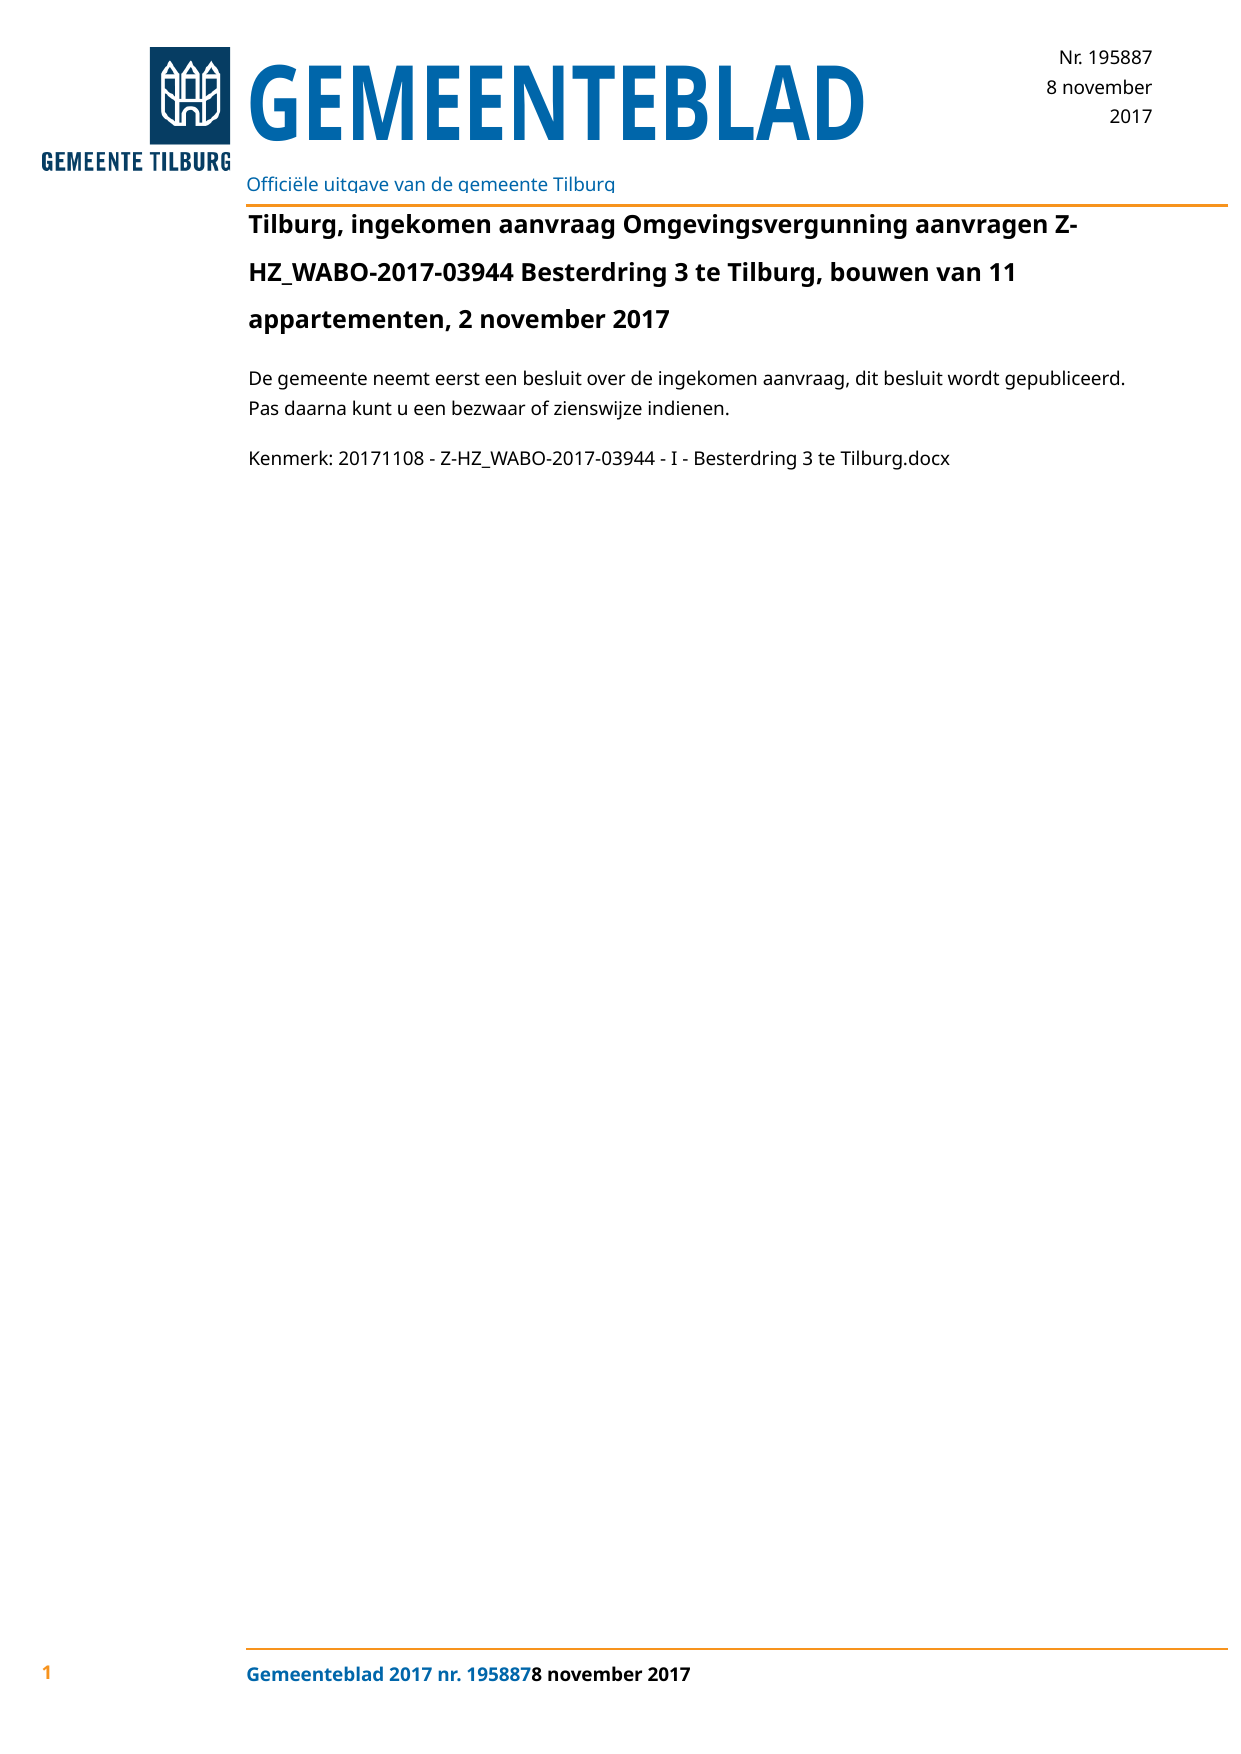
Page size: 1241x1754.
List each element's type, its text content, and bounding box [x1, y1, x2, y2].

picture [41, 47, 231, 172]
text Tilburg, ingekomen aanvraag Omgevingsvergunning aanvragen Z-HZ_WABO-2017-03944 Besterdring 3 te Tilburg, bouwen van 11 appartementen, 2 november 2017 [248, 207, 1152, 336]
text Kenmerk: 20171108 - Z-HZ_WABO-2017-03944 - I - Besterdring 3 te Tilburg.docx [248, 446, 1152, 471]
text De gemeente neemt eerst een besluit over de ingekomen aanvraag, dit besluit wordt gepubliceerd. Pas daarna kunt u een bezwaar of zienswijze indienen. [248, 366, 1152, 421]
